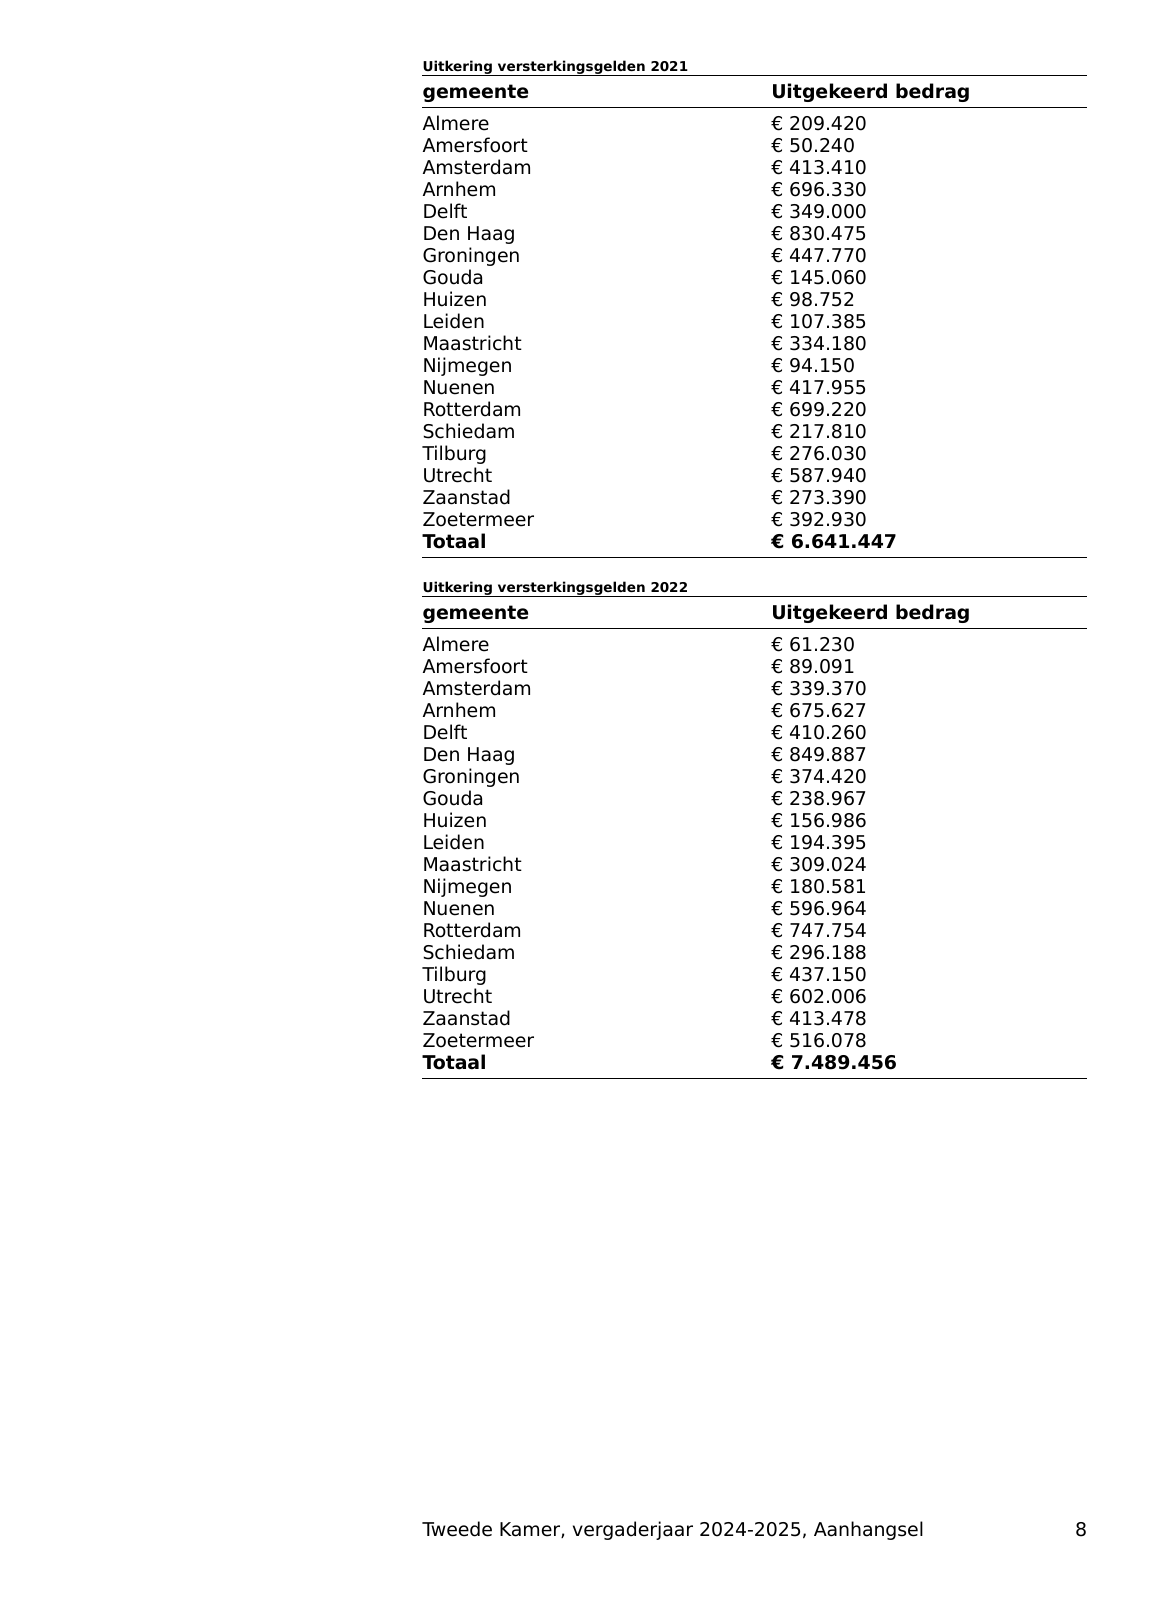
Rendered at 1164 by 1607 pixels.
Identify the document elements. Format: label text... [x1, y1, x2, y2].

table_cell Zoetermeer [422, 1030, 765, 1052]
table_cell Maastricht [422, 854, 765, 876]
table_cell Totaal [422, 531, 765, 557]
table_cell € 699.220 [765, 399, 1087, 421]
table_cell € 413.410 [765, 157, 1087, 179]
table_cell Zaanstad [422, 1008, 765, 1029]
table_cell € 410.260 [765, 722, 1087, 744]
table_cell € 334.180 [765, 333, 1087, 355]
table_cell Schiedam [422, 421, 765, 443]
table_cell € 180.581 [765, 876, 1087, 898]
table_cell € 145.060 [765, 267, 1087, 289]
table_cell € 273.390 [765, 487, 1087, 508]
table_cell € 94.150 [765, 355, 1087, 377]
table_cell Uitgekeerd bedrag [765, 76, 1087, 107]
table_cell € 602.006 [765, 986, 1087, 1008]
table_cell Amersfoort [422, 135, 765, 157]
table_cell Delft [422, 722, 765, 744]
table_cell Den Haag [422, 744, 765, 766]
table_header Uitkering versterkingsgelden 2022 [422, 580, 1087, 596]
table_cell € 437.150 [765, 964, 1087, 986]
table_cell Almere [422, 629, 765, 656]
table_cell € 6.641.447 [765, 531, 1087, 557]
table_cell € 238.967 [765, 788, 1087, 810]
table_cell € 587.940 [765, 465, 1087, 487]
table_cell Nijmegen [422, 876, 765, 898]
table_cell € 276.030 [765, 443, 1087, 464]
table_cell Den Haag [422, 223, 765, 245]
table_cell € 675.627 [765, 700, 1087, 722]
table_cell Huizen [422, 810, 765, 832]
table_cell € 50.240 [765, 135, 1087, 157]
table_cell Gouda [422, 267, 765, 289]
table_cell gemeente [422, 76, 765, 107]
table_cell € 696.330 [765, 179, 1087, 201]
table_cell Amsterdam [422, 157, 765, 179]
table_cell € 107.385 [765, 311, 1087, 333]
table_cell gemeente [422, 597, 765, 628]
table_cell Arnhem [422, 179, 765, 201]
table_cell € 309.024 [765, 854, 1087, 876]
table_cell € 516.078 [765, 1030, 1087, 1052]
table_cell Almere [422, 108, 765, 135]
table_cell € 392.930 [765, 509, 1087, 531]
table_header Uitkering versterkingsgelden 2021 [422, 59, 1087, 75]
table_cell € 339.370 [765, 678, 1087, 700]
table_cell € 89.091 [765, 656, 1087, 678]
table_cell Huizen [422, 289, 765, 311]
table_cell € 830.475 [765, 223, 1087, 245]
table_cell € 849.887 [765, 744, 1087, 766]
table_cell Zaanstad [422, 487, 765, 508]
table_cell Nuenen [422, 377, 765, 399]
table_cell € 194.395 [765, 832, 1087, 854]
table_cell Amsterdam [422, 678, 765, 700]
table_cell € 413.478 [765, 1008, 1087, 1029]
table_cell Nijmegen [422, 355, 765, 377]
table_cell € 217.810 [765, 421, 1087, 443]
table_cell Totaal [422, 1052, 765, 1078]
table_cell Nuenen [422, 898, 765, 920]
table_cell Gouda [422, 788, 765, 810]
table_cell Delft [422, 201, 765, 223]
table_cell Zoetermeer [422, 509, 765, 531]
table_cell Groningen [422, 766, 765, 788]
table_cell € 209.420 [765, 108, 1087, 135]
table_cell € 61.230 [765, 629, 1087, 656]
table_cell Uitgekeerd bedrag [765, 597, 1087, 628]
table_cell € 447.770 [765, 245, 1087, 267]
table_cell Schiedam [422, 942, 765, 964]
table_cell € 417.955 [765, 377, 1087, 399]
table_cell € 747.754 [765, 920, 1087, 942]
table_cell Leiden [422, 311, 765, 333]
table_cell € 374.420 [765, 766, 1087, 788]
table_cell € 7.489.456 [765, 1052, 1087, 1078]
table_cell Utrecht [422, 986, 765, 1008]
table_cell € 349.000 [765, 201, 1087, 223]
table_cell Utrecht [422, 465, 765, 487]
table_cell Arnhem [422, 700, 765, 722]
table_cell € 296.188 [765, 942, 1087, 964]
table_cell € 596.964 [765, 898, 1087, 920]
table_cell Leiden [422, 832, 765, 854]
table_cell Rotterdam [422, 920, 765, 942]
table_cell Rotterdam [422, 399, 765, 421]
table_cell Maastricht [422, 333, 765, 355]
table_cell € 156.986 [765, 810, 1087, 832]
table_cell Tilburg [422, 964, 765, 986]
table_cell Groningen [422, 245, 765, 267]
table_cell € 98.752 [765, 289, 1087, 311]
table_cell Tilburg [422, 443, 765, 464]
table_cell Amersfoort [422, 656, 765, 678]
